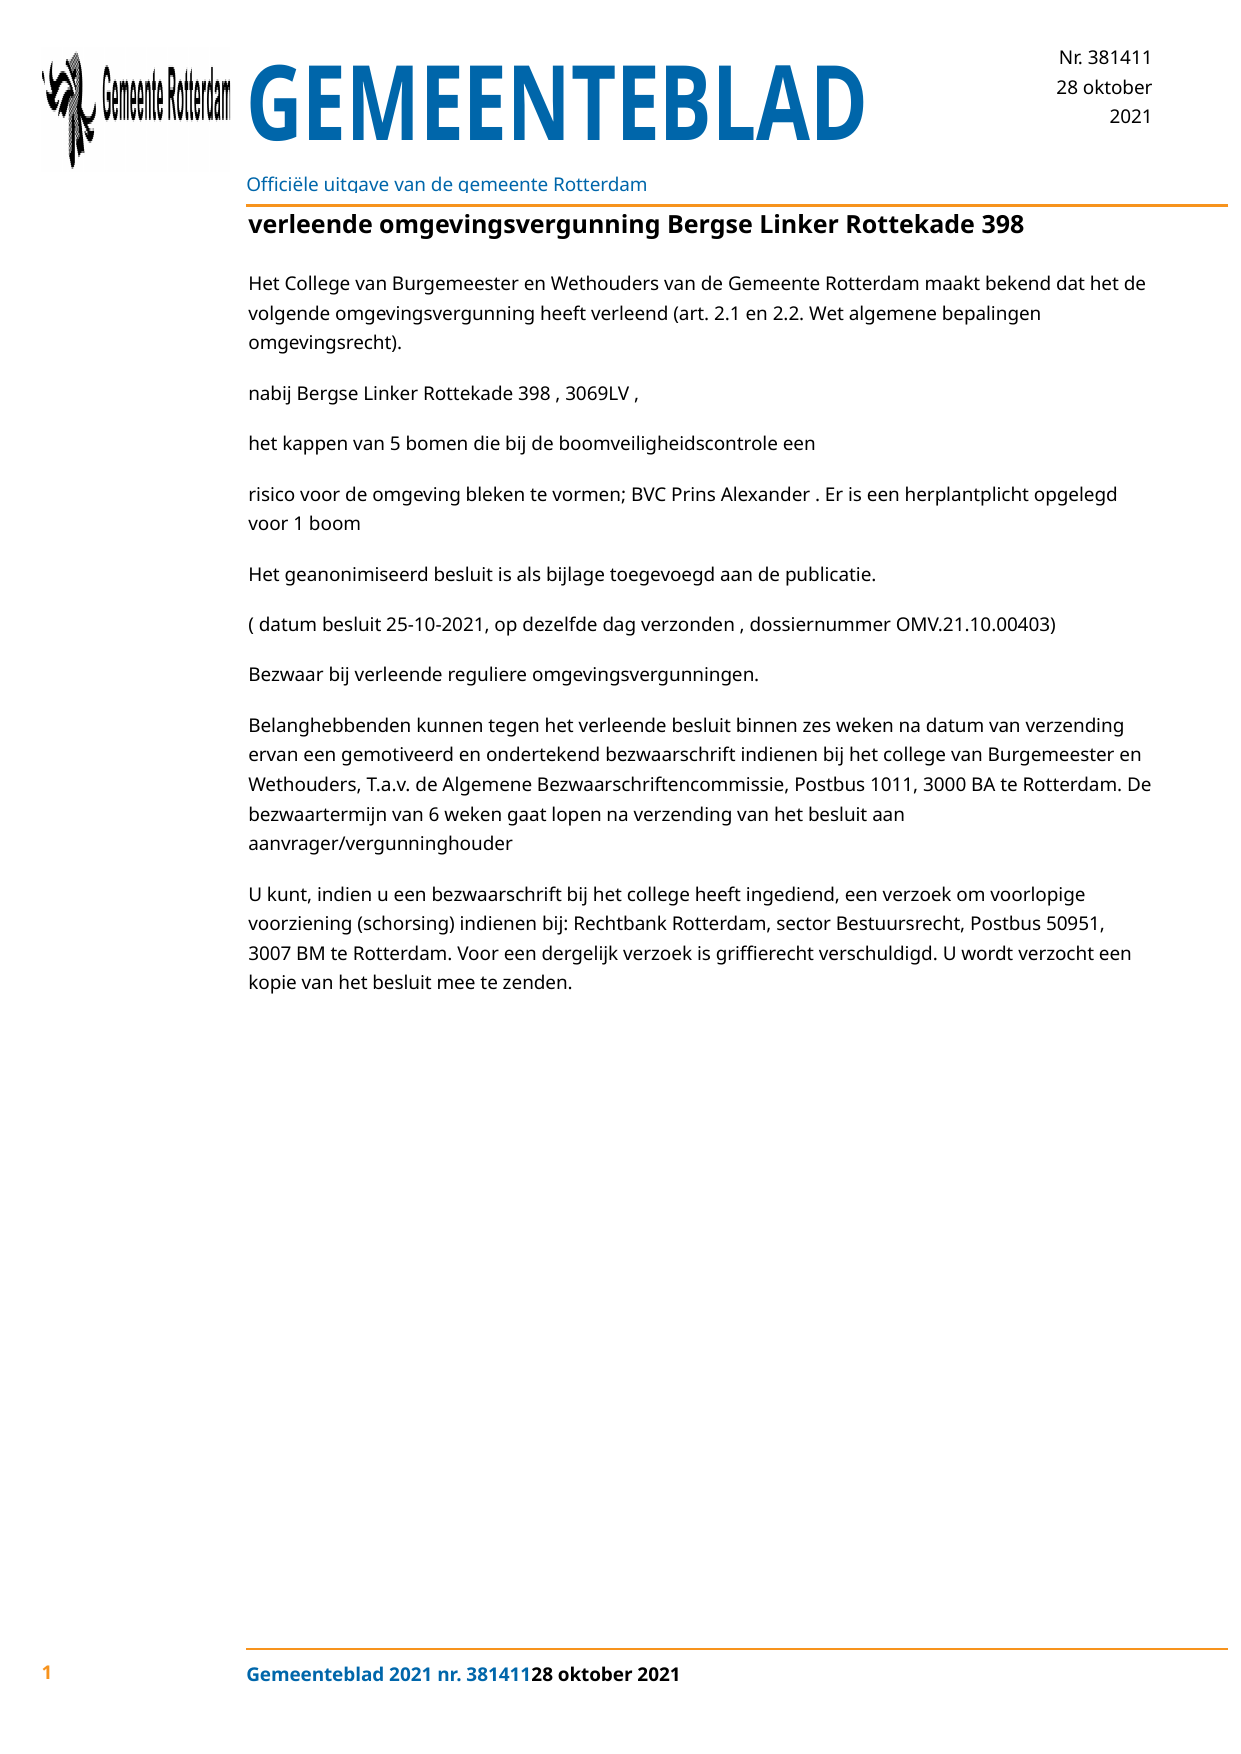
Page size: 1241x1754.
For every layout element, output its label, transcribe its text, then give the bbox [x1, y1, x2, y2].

text risico voor de omgeving bleken te vormen; BVC Prins Alexander . Er is een herplantplicht opgelegd voor 1 boom [248, 481, 1152, 536]
text het kappen van 5 bomen die bij de boomveiligheidscontrole een [248, 430, 1152, 456]
text nabij Bergse Linker Rottekade 398 , 3069LV , [248, 380, 1152, 406]
text U kunt, indien u een bezwaarschrift bij het college heeft ingediend, een verzoek om voorlopige voorziening (schorsing) indienen bij: Rechtbank Rotterdam, sector Bestuursrecht, Postbus 50951, 3007 BM te Rotterdam. Voor een dergelijk verzoek is griffierecht verschuldigd. U wordt verzocht een kopie van het besluit mee te zenden. [248, 881, 1152, 995]
text ( datum besluit 25-10-2021, op dezelfde dag verzonden , dossiernummer OMV.21.10.00403) [248, 611, 1152, 637]
text Belanghebbenden kunnen tegen het verleende besluit binnen zes weken na datum van verzending ervan een gemotiveerd en ondertekend bezwaarschrift indienen bij het college van Burgemeester en Wethouders, T.a.v. de Algemene Bezwaarschriftencommissie, Postbus 1011, 3000 BA te Rotterdam. De bezwaartermijn van 6 weken gaat lopen na verzending van het besluit aan aanvrager/vergunninghouder [248, 712, 1152, 856]
text Het geanonimiseerd besluit is als bijlage toegevoegd aan de publicatie. [248, 561, 1152, 586]
text Bezwaar bij verleende reguliere omgevingsvergunningen. [248, 662, 1152, 687]
text Het College van Burgemeester en Wethouders van de Gemeente Rotterdam maakt bekend dat het de volgende omgevingsvergunning heeft verleend (art. 2.1 en 2.2. Wet algemene bepalingen omgevingsrecht). [248, 270, 1152, 355]
picture [41, 47, 231, 172]
text verleende omgevingsvergunning Bergse Linker Rottekade 398 [248, 207, 1152, 241]
